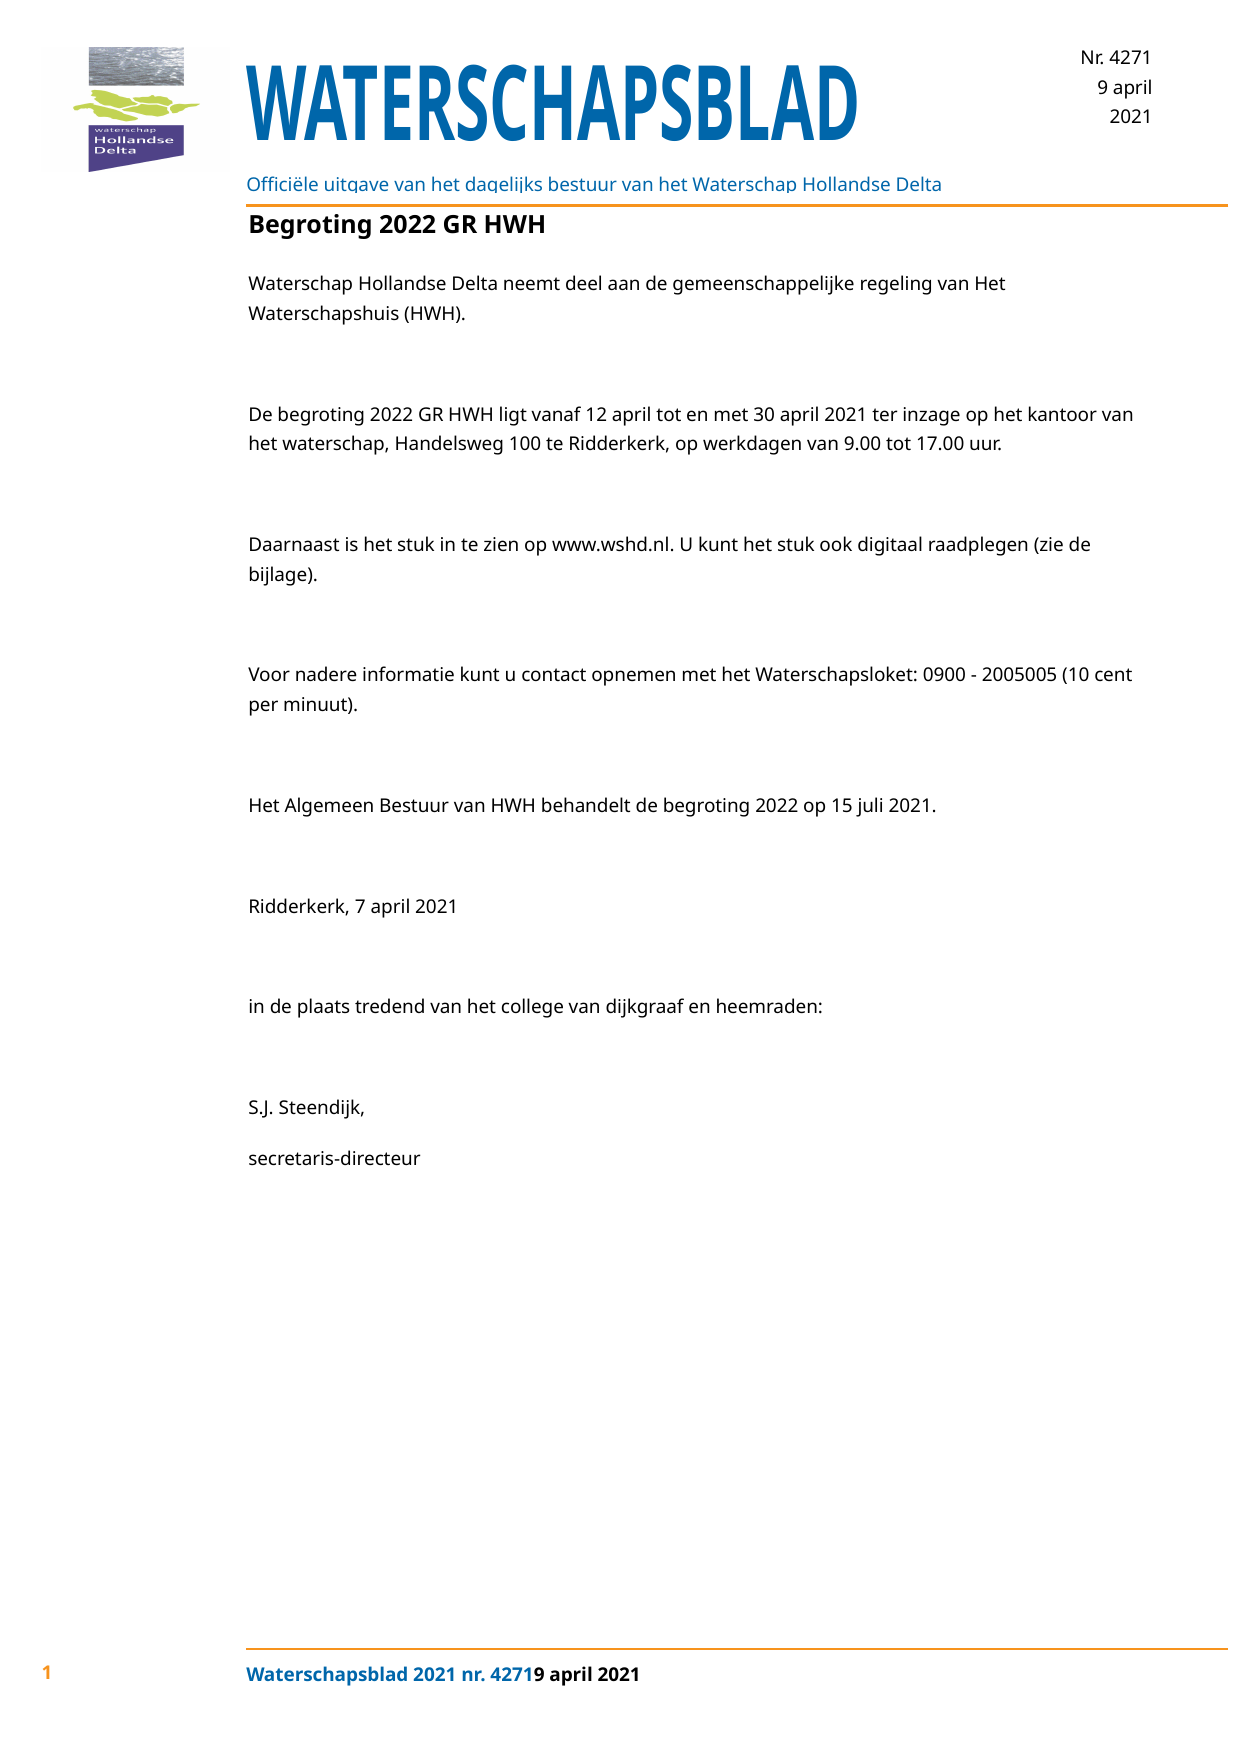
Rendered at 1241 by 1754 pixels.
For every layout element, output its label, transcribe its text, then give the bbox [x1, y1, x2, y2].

text Daarnaast is het stuk in te zien op www.wshd.nl. U kunt het stuk ook digitaal raadplegen (zie de bijlage). [248, 531, 1152, 586]
text Begroting 2022 GR HWH [248, 207, 1152, 241]
text Voor nadere informatie kunt u contact opnemen met het Waterschapsloket: 0900 - 2005005 (10 cent per minuut). [248, 662, 1152, 717]
text Het Algemeen Bestuur van HWH behandelt de begroting 2022 op 15 juli 2021. [248, 792, 1152, 818]
text Waterschap Hollandse Delta neemt deel aan de gemeenschappelijke regeling van Het Waterschapshuis (HWH). [248, 270, 1152, 326]
text secretaris-directeur [248, 1145, 1152, 1171]
text Ridderkerk, 7 april 2021 [248, 893, 1152, 918]
text De begroting 2022 GR HWH ligt vanaf 12 april tot en met 30 april 2021 ter inzage op het kantoor van het waterschap, Handelsweg 100 te Ridderkerk, op werkdagen van 9.00 tot 17.00 uur. [248, 401, 1152, 456]
text in de plaats tredend van het college van dijkgraaf en heemraden: [248, 994, 1152, 1019]
text S.J. Steendijk, [248, 1094, 1152, 1120]
picture [41, 47, 231, 172]
